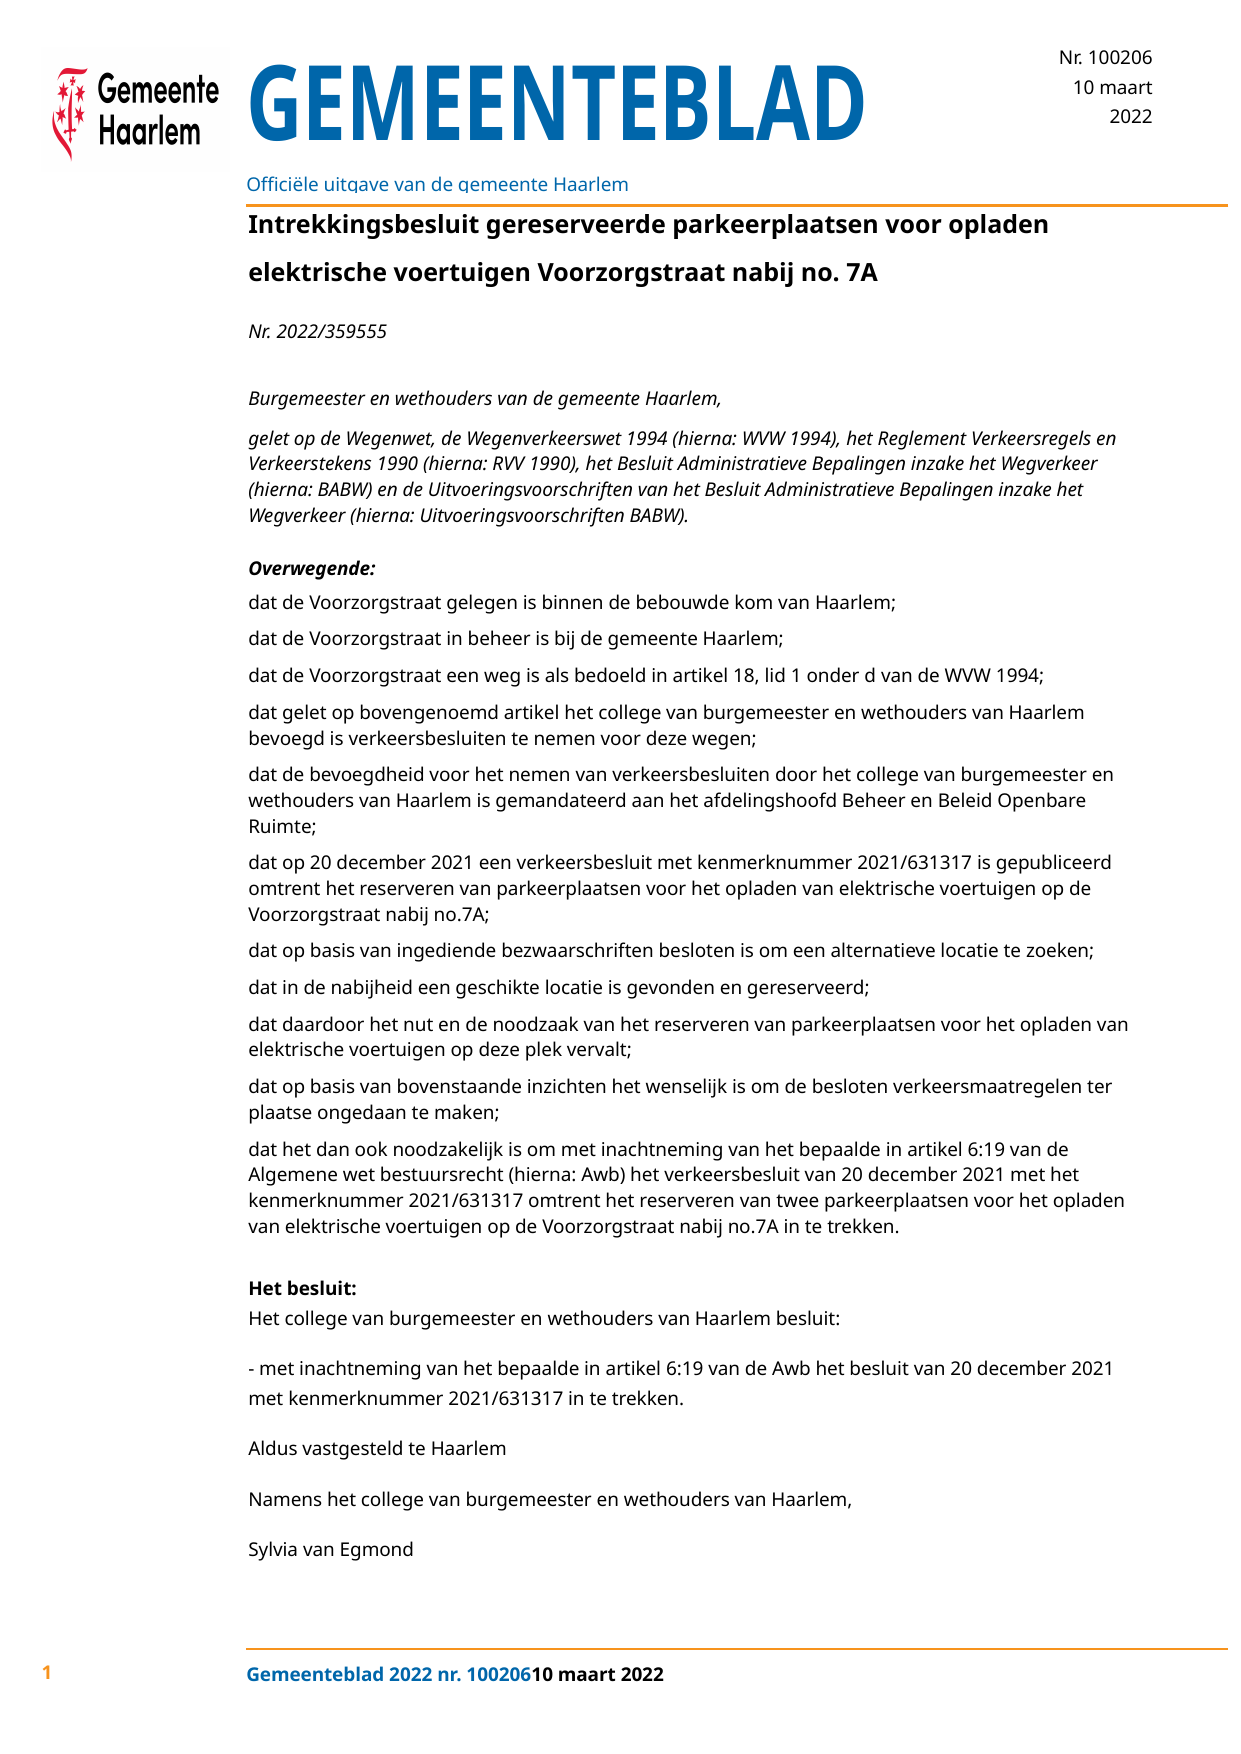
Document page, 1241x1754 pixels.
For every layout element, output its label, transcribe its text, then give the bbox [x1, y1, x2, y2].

text Intrekkingsbesluit gereserveerde parkeerplaatsen voor opladen elektrische voertuigen Voorzorgstraat nabij no. 7A [248, 207, 1152, 288]
text dat in de nabijheid een geschikte locatie is gevonden en gereserveerd; [248, 974, 1152, 1000]
text dat de Voorzorgstraat gelegen is binnen de bebouwde kom van Haarlem; [248, 589, 1152, 615]
text Sylvia van Egmond [248, 1536, 1152, 1562]
picture [41, 47, 231, 172]
text dat de Voorzorgstraat in beheer is bij de gemeente Haarlem; [248, 626, 1152, 651]
text dat op basis van ingediende bezwaarschriften besloten is om een alternatieve locatie te zoeken; [248, 938, 1152, 963]
text Overwegende: [248, 555, 1152, 581]
text Namens het college van burgemeester en wethouders van Haarlem, [248, 1486, 1152, 1512]
text dat de Voorzorgstraat een weg is als bedoeld in artikel 18, lid 1 onder d van de WVW 1994; [248, 662, 1152, 688]
text dat daardoor het nut en de noodzaak van het reserveren van parkeerplaatsen voor het opladen van elektrische voertuigen op deze plek vervalt; [248, 1011, 1152, 1062]
text - met inachtneming van het bepaalde in artikel 6:19 van de Awb het besluit van 20 december 2021 met kenmerknummer 2021/631317 in te trekken. [248, 1356, 1152, 1411]
text Het college van burgemeester en wethouders van Haarlem besluit: [248, 1305, 1152, 1331]
text Burgemeester en wethouders van de gemeente Haarlem, [248, 386, 1152, 411]
text gelet op de Wegenwet, de Wegenverkeerswet 1994 (hierna: WVW 1994), het Reglement Verkeersregels en Verkeerstekens 1990 (hierna: RVV 1990), het Besluit Administratieve Bepalingen inzake het Wegverkeer (hierna: BABW) en de Uitvoeringsvoorschriften van het Besluit Administratieve Bepalingen inzake het Wegverkeer (hierna: Uitvoeringsvoorschriften BABW). [248, 425, 1152, 528]
text dat op 20 december 2021 een verkeersbesluit met kenmerknummer 2021/631317 is gepubliceerd omtrent het reserveren van parkeerplaatsen voor het opladen van elektrische voertuigen op de Voorzorgstraat nabij no.7A; [248, 849, 1152, 927]
text dat gelet op bovengenoemd artikel het college van burgemeester en wethouders van Haarlem bevoegd is verkeersbesluiten te nemen voor deze wegen; [248, 699, 1152, 750]
text Aldus vastgesteld te Haarlem [248, 1436, 1152, 1461]
text Nr. 2022/359555 [248, 318, 1152, 344]
text dat de bevoegdheid voor het nemen van verkeersbesluiten door het college van burgemeester en wethouders van Haarlem is gemandateerd aan het afdelingshoofd Beheer en Beleid Openbare Ruimte; [248, 761, 1152, 838]
text dat op basis van bovenstaande inzichten het wenselijk is om de besloten verkeersmaatregelen ter plaatse ongedaan te maken; [248, 1073, 1152, 1125]
text dat het dan ook noodzakelijk is om met inachtneming van het bepaalde in artikel 6:19 van de Algemene wet bestuursrecht (hierna: Awb) het verkeersbesluit van 20 december 2021 met het kenmerknummer 2021/631317 omtrent het reserveren van twee parkeerplaatsen voor het opladen van elektrische voertuigen op de Voorzorgstraat nabij no.7A in te trekken. [248, 1136, 1152, 1239]
text Het besluit: [248, 1276, 1152, 1301]
